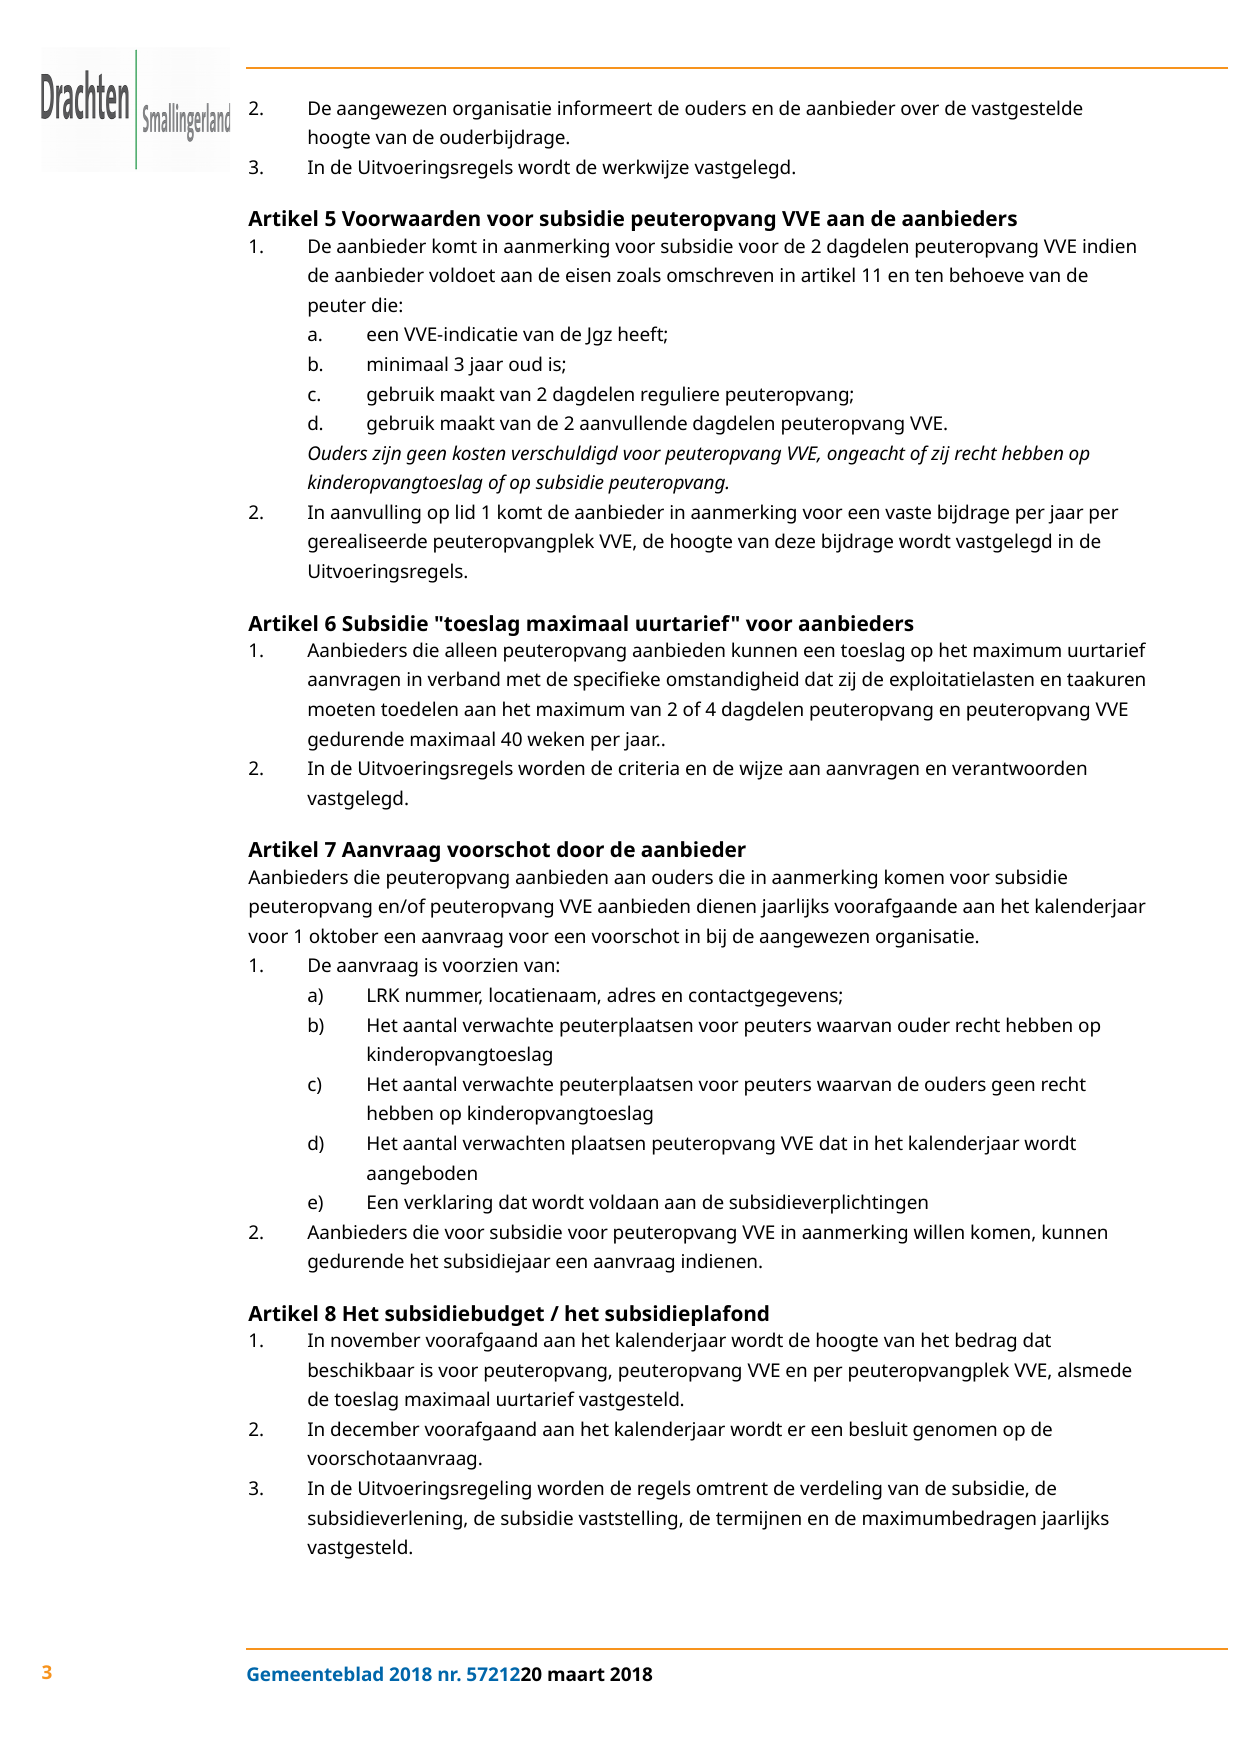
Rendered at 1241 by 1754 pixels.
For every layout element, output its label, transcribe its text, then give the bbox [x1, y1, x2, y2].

list De aanvraag is voorzien van: [248, 953, 1152, 978]
list Een verklaring dat wordt voldaan aan de subsidieverplichtingen [307, 1189, 1152, 1215]
list In aanvulling op lid 1 komt de aanbieder in aanmerking voor een vaste bijdrage per jaar per gerealiseerde peuteropvangplek VVE, de hoogte van deze bijdrage wordt vastgelegd in de Uitvoeringsregels. [248, 499, 1152, 584]
list minimaal 3 jaar oud is; [307, 351, 1152, 377]
list gebruik maakt van de 2 aanvullende dagdelen peuteropvang VVE. [307, 410, 1152, 436]
list Aanbieders die alleen peuteropvang aanbieden kunnen een toeslag op het maximum uurtarief aanvragen in verband met de specifieke omstandigheid dat zij de exploitatielasten en taakuren moeten toedelen aan het maximum van 2 of 4 dagdelen peuteropvang en peuteropvang VVE gedurende maximaal 40 weken per jaar.. [248, 637, 1152, 752]
list Het aantal verwachte peuterplaatsen voor peuters waarvan de ouders geen recht hebben op kinderopvangtoeslag [307, 1071, 1152, 1126]
text Artikel 5 Voorwaarden voor subsidie peuteropvang VVE aan de aanbieders [248, 204, 1152, 233]
text Artikel 8 Het subsidiebudget / het subsidieplafond [248, 1299, 1152, 1327]
list LRK nummer, locatienaam, adres en contactgegevens; [307, 982, 1152, 1008]
list In de Uitvoeringsregels worden de criteria en de wijze aan aanvragen en verantwoorden vastgelegd. [248, 755, 1152, 811]
list een VVE-indicatie van de Jgz heeft; [307, 322, 1152, 347]
picture [41, 47, 231, 172]
list In de Uitvoeringsregeling worden de regels omtrent de verdeling van de subsidie, de subsidieverlening, de subsidie vaststelling, de termijnen en de maximumbedragen jaarlijks vastgesteld. [248, 1475, 1152, 1560]
list De aanbieder komt in aanmerking voor subsidie voor de 2 dagdelen peuteropvang VVE indien de aanbieder voldoet aan de eisen zoals omschreven in artikel 11 en ten behoeve van de peuter die: [248, 233, 1152, 318]
list Aanbieders die voor subsidie voor peuteropvang VVE in aanmerking willen komen, kunnen gedurende het subsidiejaar een aanvraag indienen. [248, 1219, 1152, 1274]
list Het aantal verwachten plaatsen peuteropvang VVE dat in het kalenderjaar wordt aangeboden [307, 1130, 1152, 1185]
list gebruik maakt van 2 dagdelen reguliere peuteropvang; [307, 381, 1152, 406]
list In november voorafgaand aan het kalenderjaar wordt de hoogte van het bedrag dat beschikbaar is voor peuteropvang, peuteropvang VVE en per peuteropvangplek VVE, alsmede de toeslag maximaal uurtarief vastgesteld. [248, 1327, 1152, 1412]
text Aanbieders die peuteropvang aanbieden aan ouders die in aanmerking komen voor subsidie peuteropvang en/of peuteropvang VVE aanbieden dienen jaarlijks voorafgaande aan het kalenderjaar voor 1 oktober een aanvraag voor een voorschot in bij de aangewezen organisatie. [248, 864, 1152, 949]
list Het aantal verwachte peuterplaatsen voor peuters waarvan ouder recht hebben op kinderopvangtoeslag [307, 1012, 1152, 1067]
list Ouders zijn geen kosten verschuldigd voor peuteropvang VVE, ongeacht of zij recht hebben op kinderopvangtoeslag of op subsidie peuteropvang. [248, 440, 1152, 495]
list In december voorafgaand aan het kalenderjaar wordt er een besluit genomen op de voorschotaanvraag. [248, 1416, 1152, 1471]
list In de Uitvoeringsregels wordt de werkwijze vastgelegd. [248, 154, 1152, 180]
list De aangewezen organisatie informeert de ouders en de aanbieder over de vastgestelde hoogte van de ouderbijdrage. [248, 95, 1152, 150]
text Artikel 6 Subsidie "toeslag maximaal uurtarief" voor aanbieders [248, 609, 1152, 637]
text Artikel 7 Aanvraag voorschot door de aanbieder [248, 835, 1152, 864]
